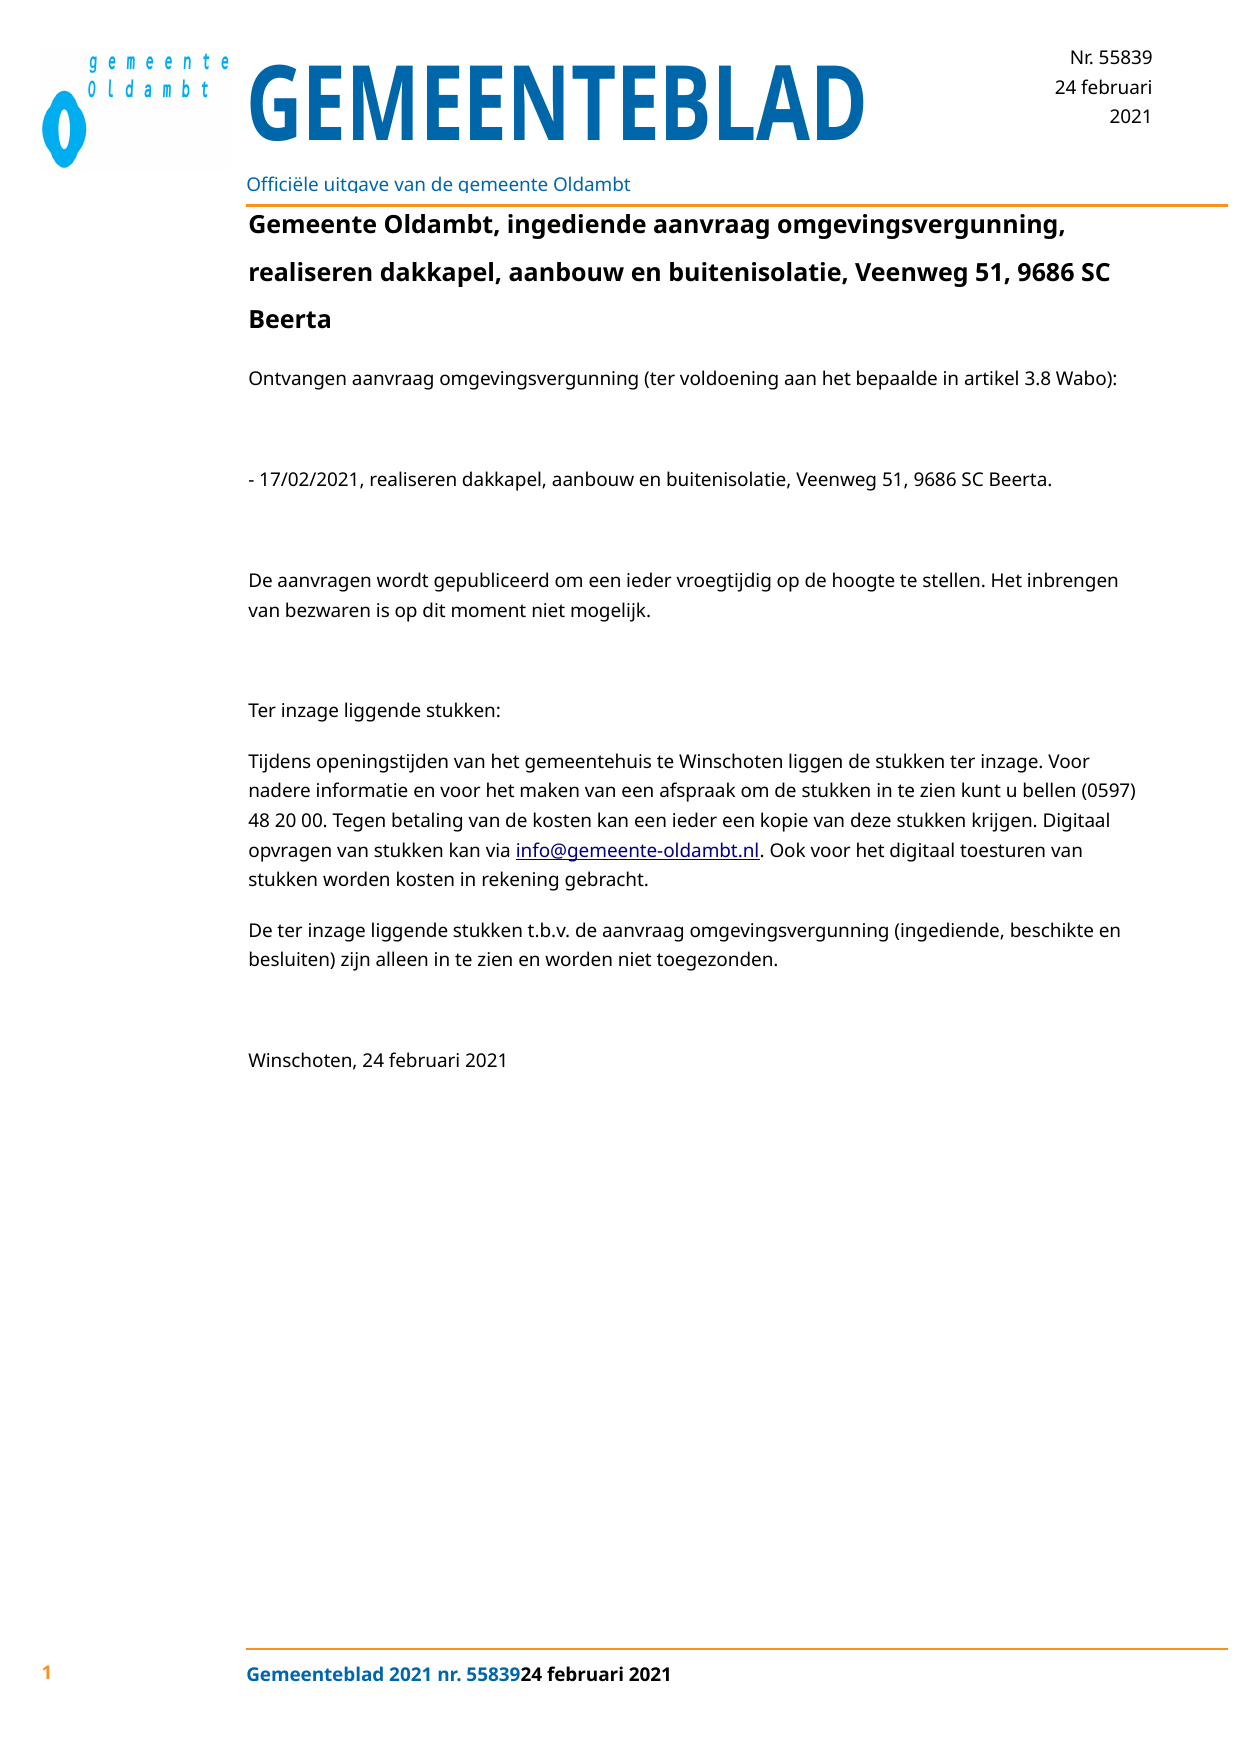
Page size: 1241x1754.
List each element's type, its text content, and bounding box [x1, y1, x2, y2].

picture [41, 47, 231, 172]
text De aanvragen wordt gepubliceerd om een ieder vroegtijdig op de hoogte te stellen. Het inbrengen van bezwaren is op dit moment niet mogelijk. [248, 567, 1152, 622]
text - 17/02/2021, realiseren dakkapel, aanbouw en buitenisolatie, Veenweg 51, 9686 SC Beerta. [248, 466, 1152, 492]
text Gemeente Oldambt, ingediende aanvraag omgevingsvergunning, realiseren dakkapel, aanbouw en buitenisolatie, Veenweg 51, 9686 SC Beerta [248, 207, 1152, 336]
text Ter inzage liggende stukken: [248, 698, 1152, 723]
text De ter inzage liggende stukken t.b.v. de aanvraag omgevingsvergunning (ingediende, beschikte en besluiten) zijn alleen in te zien en worden niet toegezonden. [248, 917, 1152, 972]
text Ontvangen aanvraag omgevingsvergunning (ter voldoening aan het bepaalde in artikel 3.8 Wabo): [248, 366, 1152, 391]
text Tijdens openingstijden van het gemeentehuis te Winschoten liggen de stukken ter inzage. Voor nadere informatie en voor het maken van een afspraak om de stukken in te zien kunt u bellen (0597) 48 20 00. Tegen betaling van de kosten kan een ieder een kopie van deze stukken krijgen. Digitaal opvragen van stukken kan via info@gemeente-oldambt.nl. Ook voor het digitaal toesturen van stukken worden kosten in rekening gebracht. [248, 748, 1152, 892]
text Winschoten, 24 februari 2021 [248, 1047, 1152, 1073]
